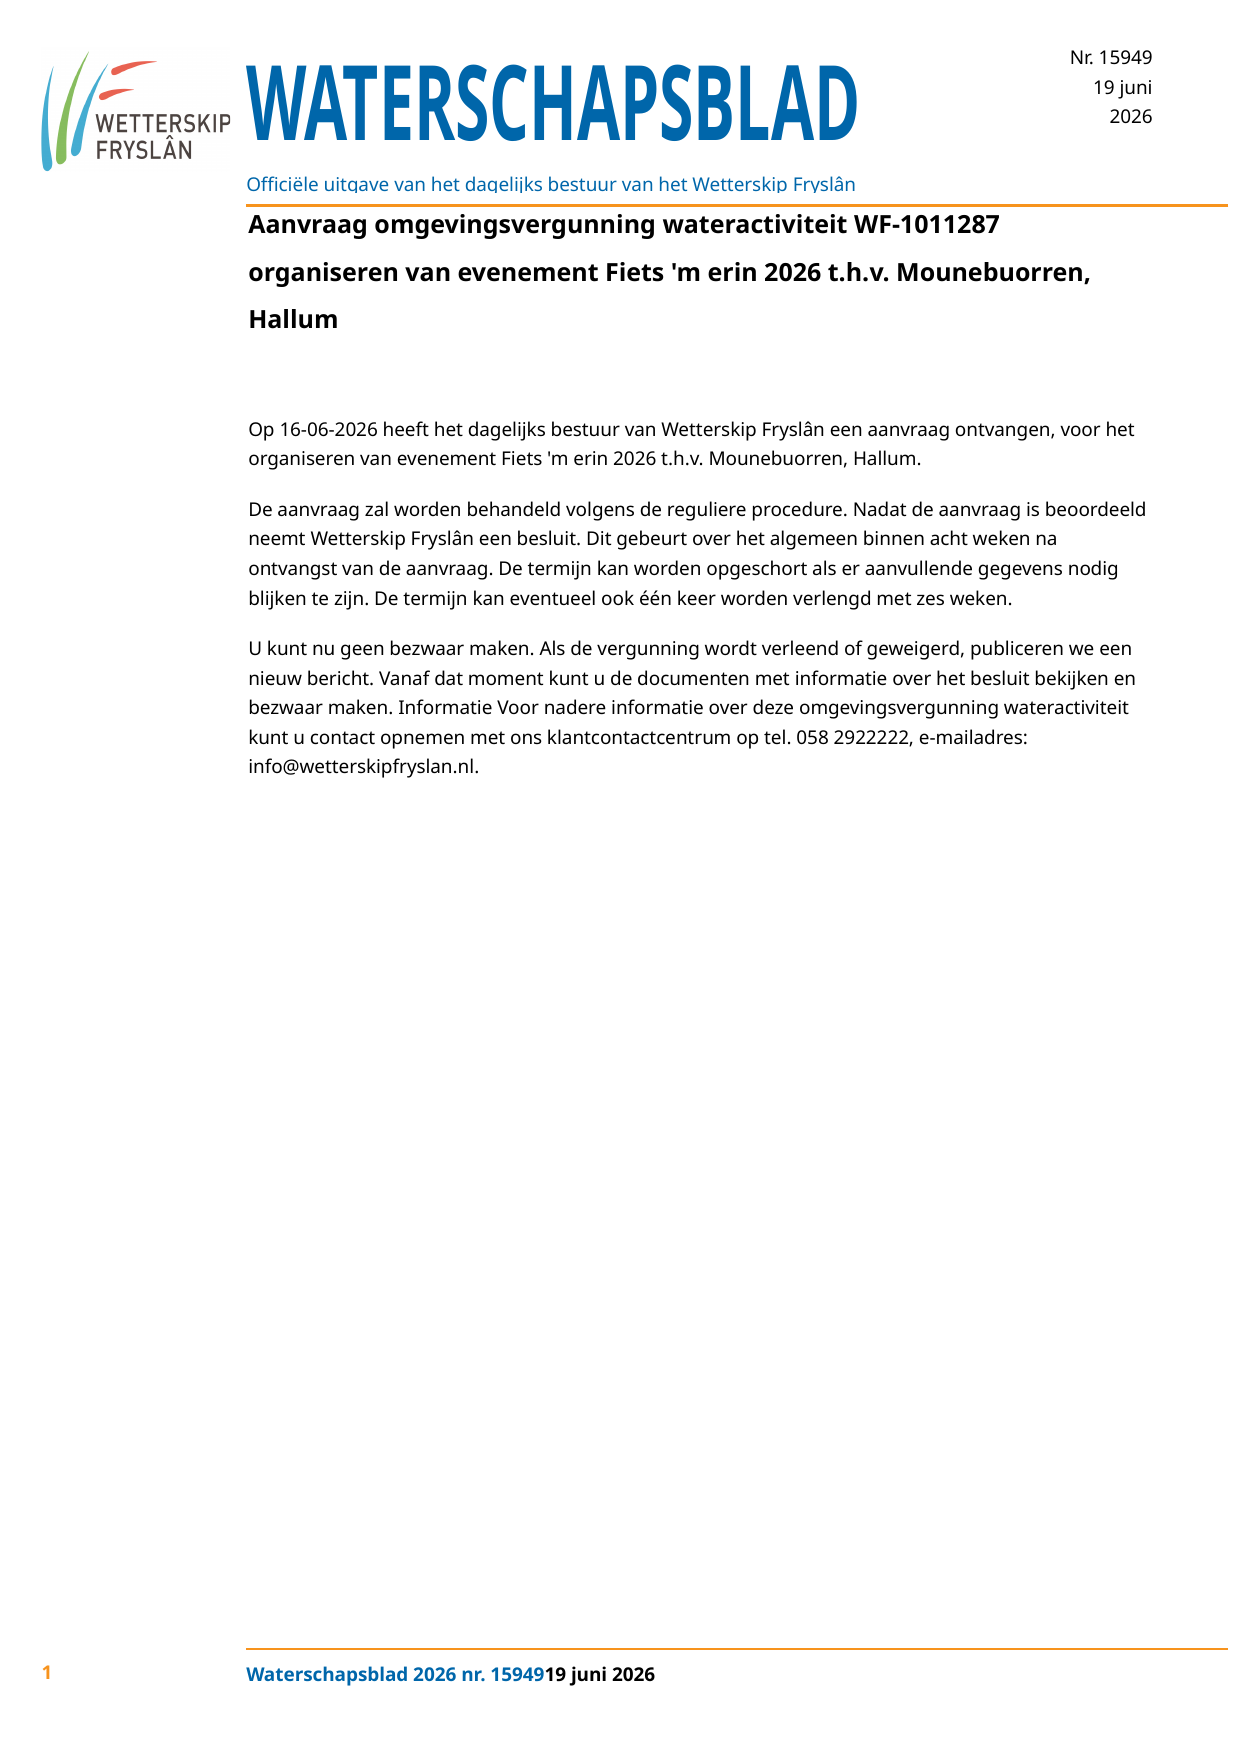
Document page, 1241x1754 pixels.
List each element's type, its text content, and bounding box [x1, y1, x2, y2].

text De aanvraag zal worden behandeld volgens de reguliere procedure. Nadat de aanvraag is beoordeeld neemt Wetterskip Fryslân een besluit. Dit gebeurt over het algemeen binnen acht weken na ontvangst van de aanvraag. De termijn kan worden opgeschort als er aanvullende gegevens nodig blijken te zijn. De termijn kan eventueel ook één keer worden verlengd met zes weken. [248, 496, 1152, 610]
text U kunt nu geen bezwaar maken. Als de vergunning wordt verleend of geweigerd, publiceren we een nieuw bericht. Vanaf dat moment kunt u de documenten met informatie over het besluit bekijken en bezwaar maken. Informatie Voor nadere informatie over deze omgevingsvergunning wateractiviteit kunt u contact opnemen met ons klantcontactcentrum op tel. 058 2922222, e-mailadres: info@wetterskipfryslan.nl. [248, 635, 1152, 779]
text Aanvraag omgevingsvergunning wateractiviteit WF-1011287 organiseren van evenement Fiets 'm erin 2026 t.h.v. Mounebuorren, Hallum [248, 207, 1152, 336]
text Op 16-06-2026 heeft het dagelijks bestuur van Wetterskip Fryslân een aanvraag ontvangen, voor het organiseren van evenement Fiets 'm erin 2026 t.h.v. Mounebuorren, Hallum. [248, 416, 1152, 471]
picture [41, 47, 231, 172]
